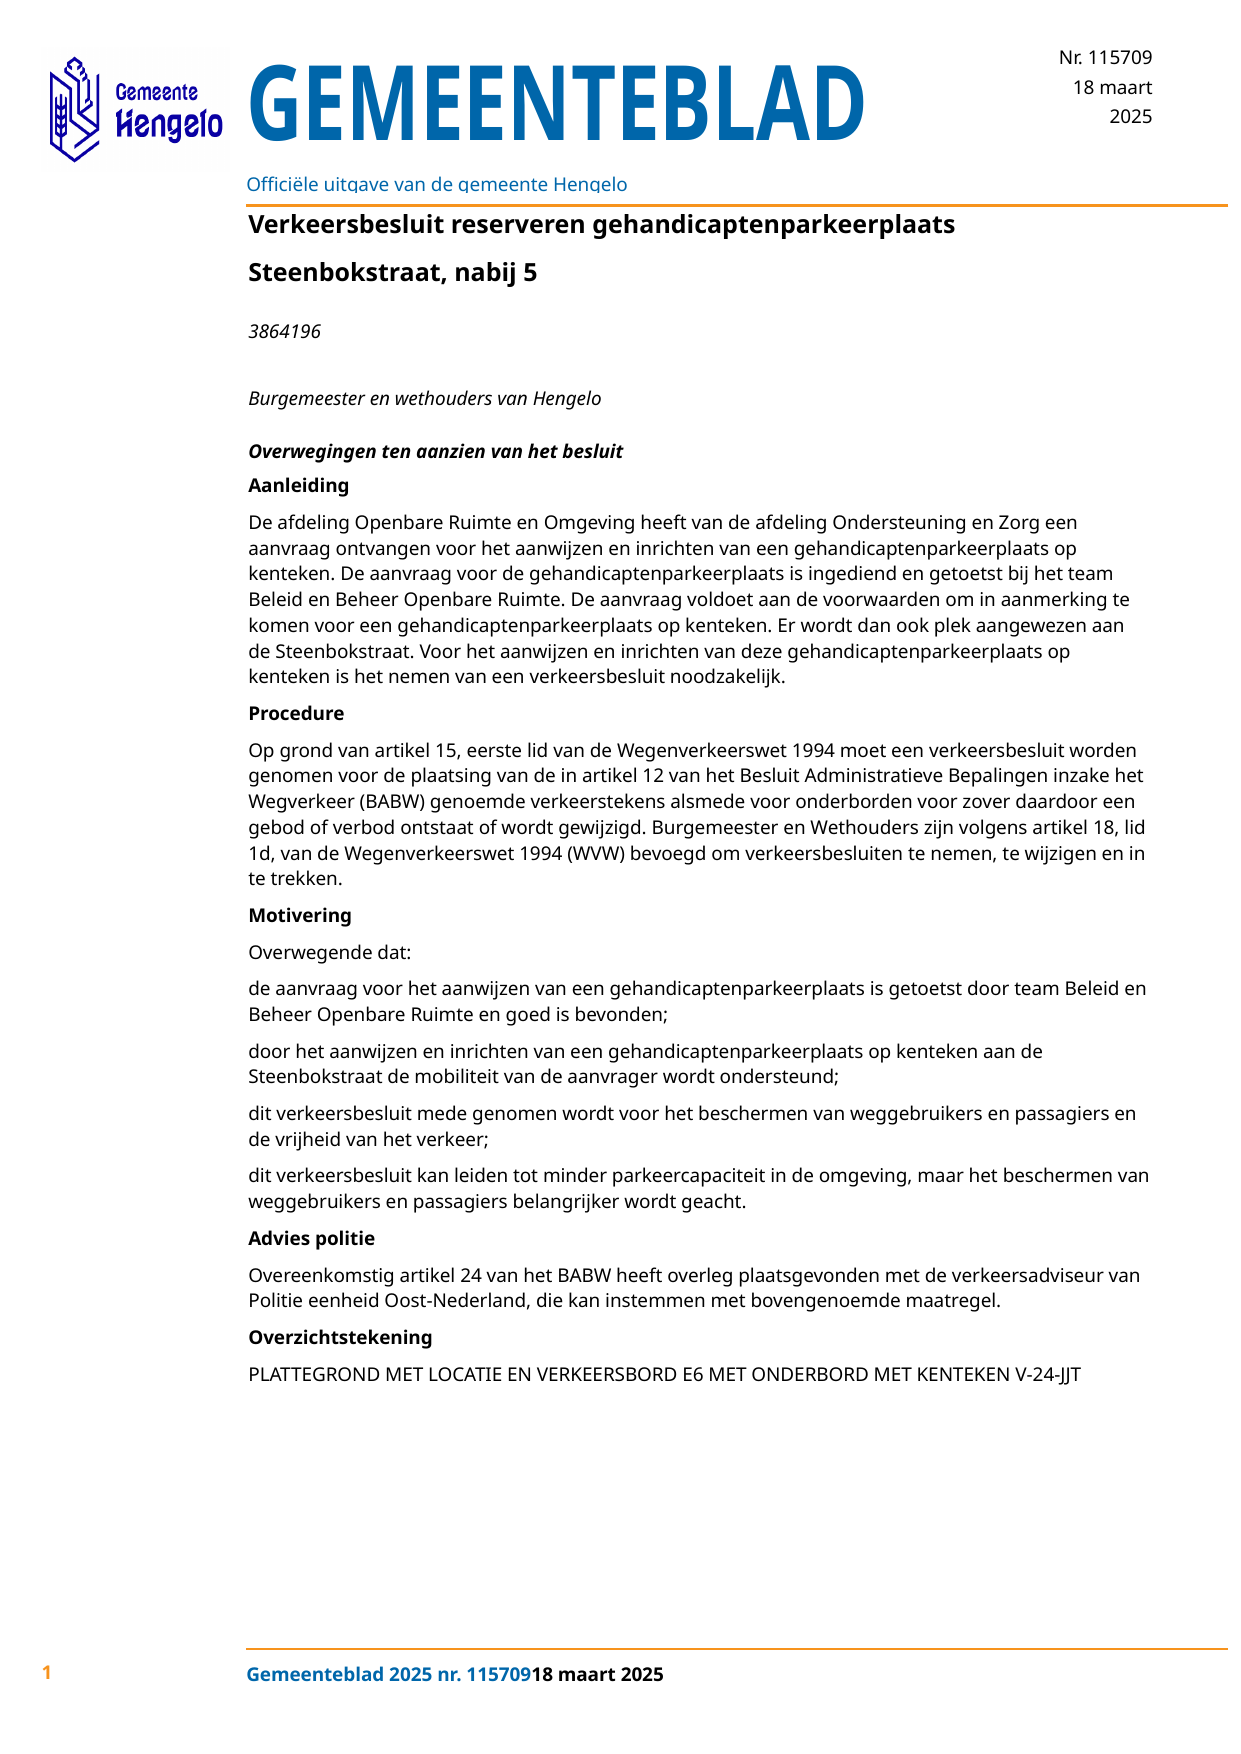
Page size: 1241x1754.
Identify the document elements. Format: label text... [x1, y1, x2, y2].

text Op grond van artikel 15, eerste lid van de Wegenverkeerswet 1994 moet een verkeersbesluit worden genomen voor de plaatsing van de in artikel 12 van het Besluit Administratieve Bepalingen inzake het Wegverkeer (BABW) genoemde verkeerstekens alsmede voor onderborden voor zover daardoor een gebod of verbod ontstaat of wordt gewijzigd. Burgemeester en Wethouders zijn volgens artikel 18, lid 1d, van de Wegenverkeerswet 1994 (WVW) bevoegd om verkeersbesluiten te nemen, te wijzigen en in te trekken. [248, 737, 1152, 891]
text door het aanwijzen en inrichten van een gehandicaptenparkeerplaats op kenteken aan de Steenbokstraat de mobiliteit van de aanvrager wordt ondersteund; [248, 1038, 1152, 1089]
text Burgemeester en wethouders van Hengelo [248, 386, 1152, 411]
text Overzichtstekening [248, 1324, 1152, 1350]
text Verkeersbesluit reserveren gehandicaptenparkeerplaats Steenbokstraat, nabij 5 [248, 207, 1152, 288]
text Procedure [248, 700, 1152, 726]
text Overwegingen ten aanzien van het besluit [248, 438, 1152, 464]
text Advies politie [248, 1225, 1152, 1251]
text De afdeling Openbare Ruimte en Omgeving heeft van de afdeling Ondersteuning en Zorg een aanvraag ontvangen voor het aanwijzen en inrichten van een gehandicaptenparkeerplaats op kenteken. De aanvraag voor de gehandicaptenparkeerplaats is ingediend en getoetst bij het team Beleid en Beheer Openbare Ruimte. De aanvraag voldoet aan de voorwaarden om in aanmerking te komen voor een gehandicaptenparkeerplaats op kenteken. Er wordt dan ook plek aangewezen aan de Steenbokstraat. Voor het aanwijzen en inrichten van deze gehandicaptenparkeerplaats op kenteken is het nemen van een verkeersbesluit noodzakelijk. [248, 509, 1152, 689]
text Motivering [248, 902, 1152, 928]
text de aanvraag voor het aanwijzen van een gehandicaptenparkeerplaats is getoetst door team Beleid en Beheer Openbare Ruimte en goed is bevonden; [248, 976, 1152, 1027]
text PLATTEGROND MET LOCATIE EN VERKEERSBORD E6 MET ONDERBORD MET KENTEKEN V-24-JJT [248, 1361, 1152, 1387]
text dit verkeersbesluit kan leiden tot minder parkeercapaciteit in de omgeving, maar het beschermen van weggebruikers en passagiers belangrijker wordt geacht. [248, 1163, 1152, 1214]
picture [41, 47, 231, 172]
text 3864196 [248, 318, 1152, 344]
text Overwegende dat: [248, 939, 1152, 964]
text Overeenkomstig artikel 24 van het BABW heeft overleg plaatsgevonden met de verkeersadviseur van Politie eenheid Oost-Nederland, die kan instemmen met bovengenoemde maatregel. [248, 1262, 1152, 1313]
text Aanleiding [248, 472, 1152, 498]
text dit verkeersbesluit mede genomen wordt voor het beschermen van weggebruikers en passagiers en de vrijheid van het verkeer; [248, 1100, 1152, 1152]
